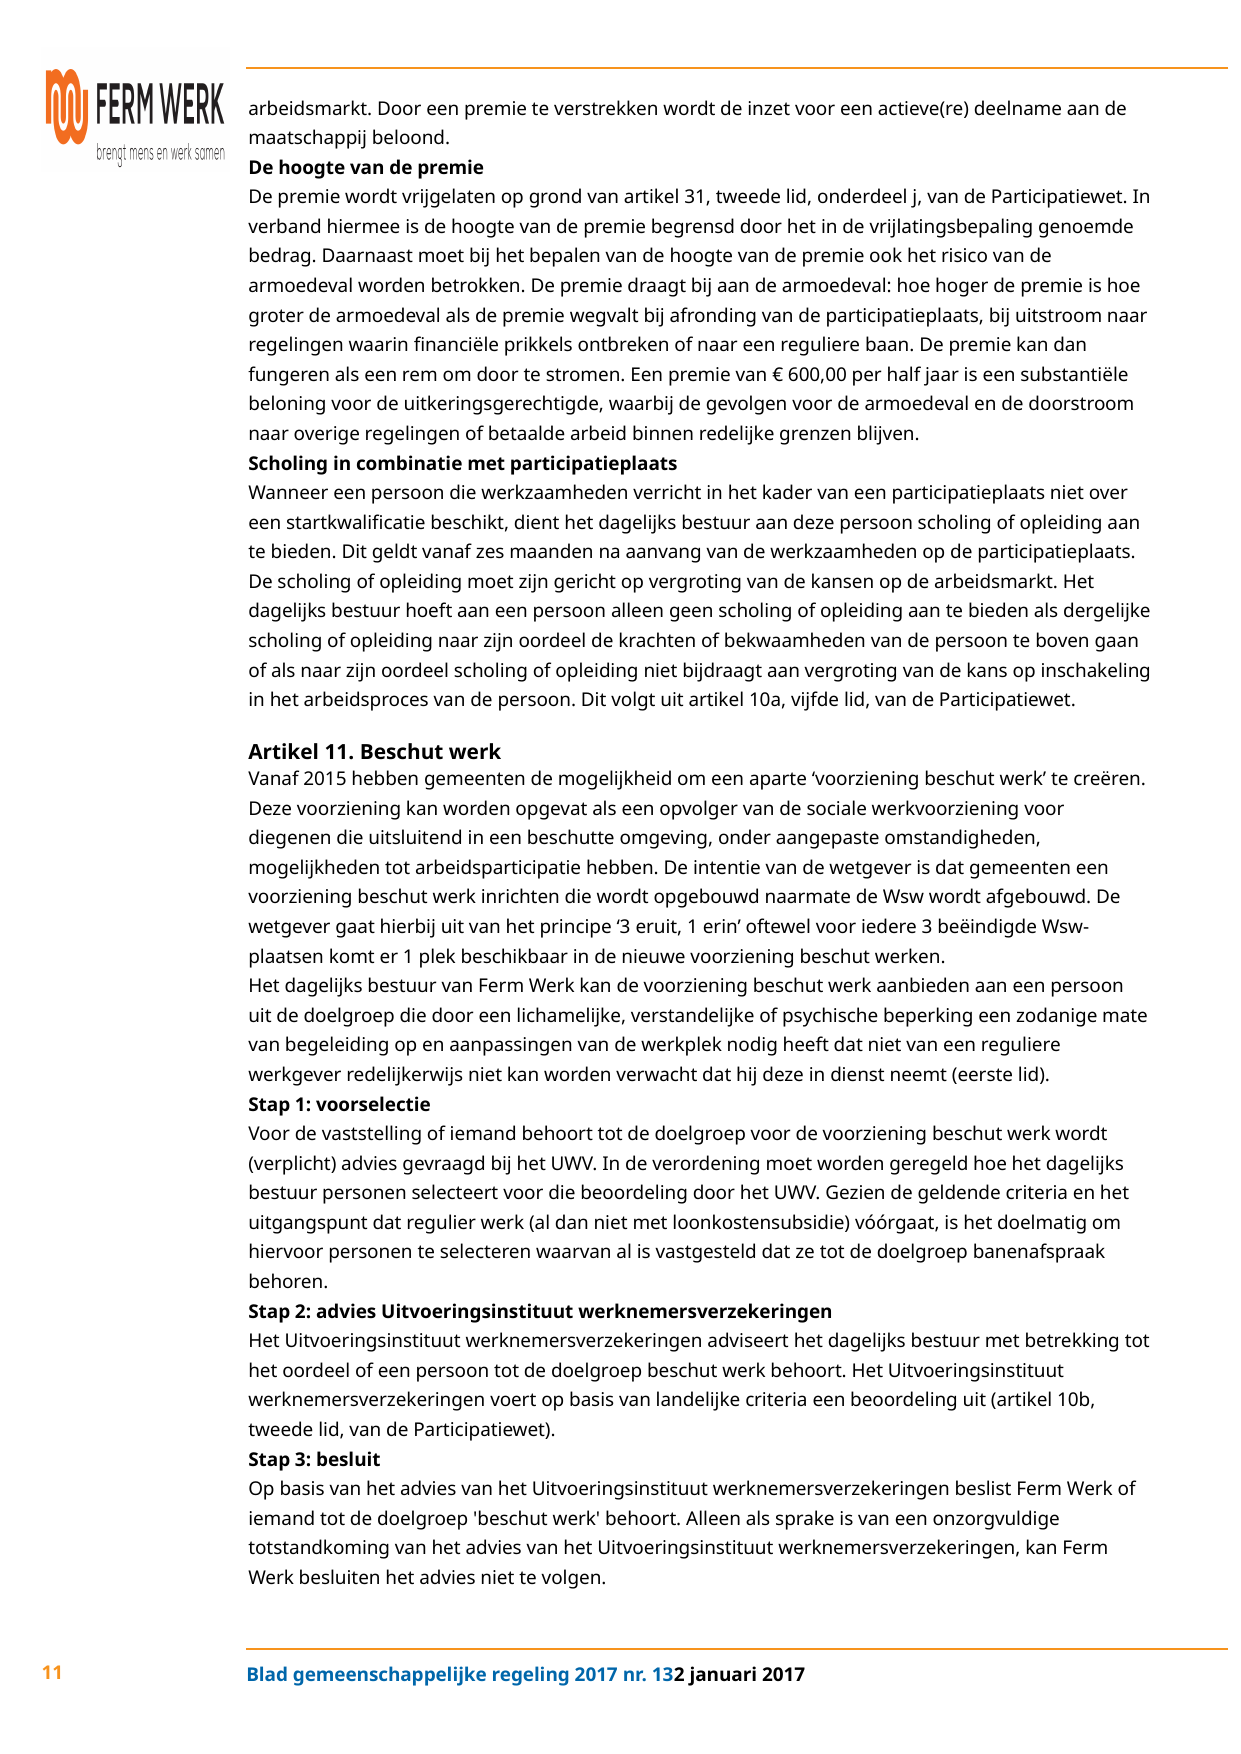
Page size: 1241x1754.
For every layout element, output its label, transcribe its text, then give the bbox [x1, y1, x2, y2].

text arbeidsmarkt. Door een premie te verstrekken wordt de inzet voor een actieve(re) deelname aan de maatschappij beloond. [248, 95, 1152, 150]
text Stap 1: voorselectie [248, 1091, 1152, 1116]
text Voor de vaststelling of iemand behoort tot de doelgroep voor de voorziening beschut werk wordt (verplicht) advies gevraagd bij het UWV. In de verordening moet worden geregeld hoe het dagelijks bestuur personen selecteert voor die beoordeling door het UWV. Gezien de geldende criteria en het uitgangspunt dat regulier werk (al dan niet met loonkostensubsidie) vóórgaat, is het doelmatig om hiervoor personen te selecteren waarvan al is vastgesteld dat ze tot de doelgroep banenafspraak behoren. [248, 1120, 1152, 1294]
text Wanneer een persoon die werkzaamheden verricht in het kader van een participatieplaats niet over een startkwalificatie beschikt, dient het dagelijks bestuur aan deze persoon scholing of opleiding aan te bieden. Dit geldt vanaf zes maanden na aanvang van de werkzaamheden op de participatieplaats. De scholing of opleiding moet zijn gericht op vergroting van de kansen op de arbeidsmarkt. Het dagelijks bestuur hoeft aan een persoon alleen geen scholing of opleiding aan te bieden als dergelijke scholing of opleiding naar zijn oordeel de krachten of bekwaamheden van de persoon te boven gaan of als naar zijn oordeel scholing of opleiding niet bijdraagt aan vergroting van de kans op inschakeling in het arbeidsproces van de persoon. Dit volgt uit artikel 10a, vijfde lid, van de Participatiewet. [248, 479, 1152, 712]
picture [41, 47, 231, 172]
text Stap 3: besluit [248, 1446, 1152, 1471]
text De hoogte van de premie [248, 154, 1152, 180]
text Het Uitvoeringsinstituut werknemersverzekeringen adviseert het dagelijks bestuur met betrekking tot het oordeel of een persoon tot de doelgroep beschut werk behoort. Het Uitvoeringsinstituut werknemersverzekeringen voert op basis van landelijke criteria een beoordeling uit (artikel 10b, tweede lid, van de Participatiewet). [248, 1327, 1152, 1442]
text Scholing in combinatie met participatieplaats [248, 450, 1152, 476]
text Stap 2: advies Uitvoeringsinstituut werknemersverzekeringen [248, 1298, 1152, 1323]
text Het dagelijks bestuur van Ferm Werk kan de voorziening beschut werk aanbieden aan een persoon uit de doelgroep die door een lichamelijke, verstandelijke of psychische beperking een zodanige mate van begeleiding op en aanpassingen van de werkplek nodig heeft dat niet van een reguliere werkgever redelijkerwijs niet kan worden verwacht dat hij deze in dienst neemt (eerste lid). [248, 972, 1152, 1087]
text Vanaf 2015 hebben gemeenten de mogelijkheid om een aparte ‘voorziening beschut werk’ te creëren. Deze voorziening kan worden opgevat als een opvolger van de sociale werkvoorziening voor diegenen die uitsluitend in een beschutte omgeving, onder aangepaste omstandigheden, mogelijkheden tot arbeidsparticipatie hebben. De intentie van de wetgever is dat gemeenten een voorziening beschut werk inrichten die wordt opgebouwd naarmate de Wsw wordt afgebouwd. De wetgever gaat hierbij uit van het principe ‘3 eruit, 1 erin’ oftewel voor iedere 3 beëindigde Wsw-plaatsen komt er 1 plek beschikbaar in de nieuwe voorziening beschut werken. [248, 765, 1152, 968]
text Artikel 11. Beschut werk [248, 737, 1152, 765]
text Op basis van het advies van het Uitvoeringsinstituut werknemersverzekeringen beslist Ferm Werk of iemand tot de doelgroep 'beschut werk' behoort. Alleen als sprake is van een onzorgvuldige totstandkoming van het advies van het Uitvoeringsinstituut werknemersverzekeringen, kan Ferm Werk besluiten het advies niet te volgen. [248, 1475, 1152, 1590]
text De premie wordt vrijgelaten op grond van artikel 31, tweede lid, onderdeel j, van de Participatiewet. In verband hiermee is de hoogte van de premie begrensd door het in de vrijlatingsbepaling genoemde bedrag. Daarnaast moet bij het bepalen van de hoogte van de premie ook het risico van de armoedeval worden betrokken. De premie draagt bij aan de armoedeval: hoe hoger de premie is hoe groter de armoedeval als de premie wegvalt bij afronding van de participatieplaats, bij uitstroom naar regelingen waarin financiële prikkels ontbreken of naar een reguliere baan. De premie kan dan fungeren als een rem om door te stromen. Een premie van € 600,00 per half jaar is een substantiële beloning voor de uitkeringsgerechtigde, waarbij de gevolgen voor de armoedeval en de doorstroom naar overige regelingen of betaalde arbeid binnen redelijke grenzen blijven. [248, 183, 1152, 446]
